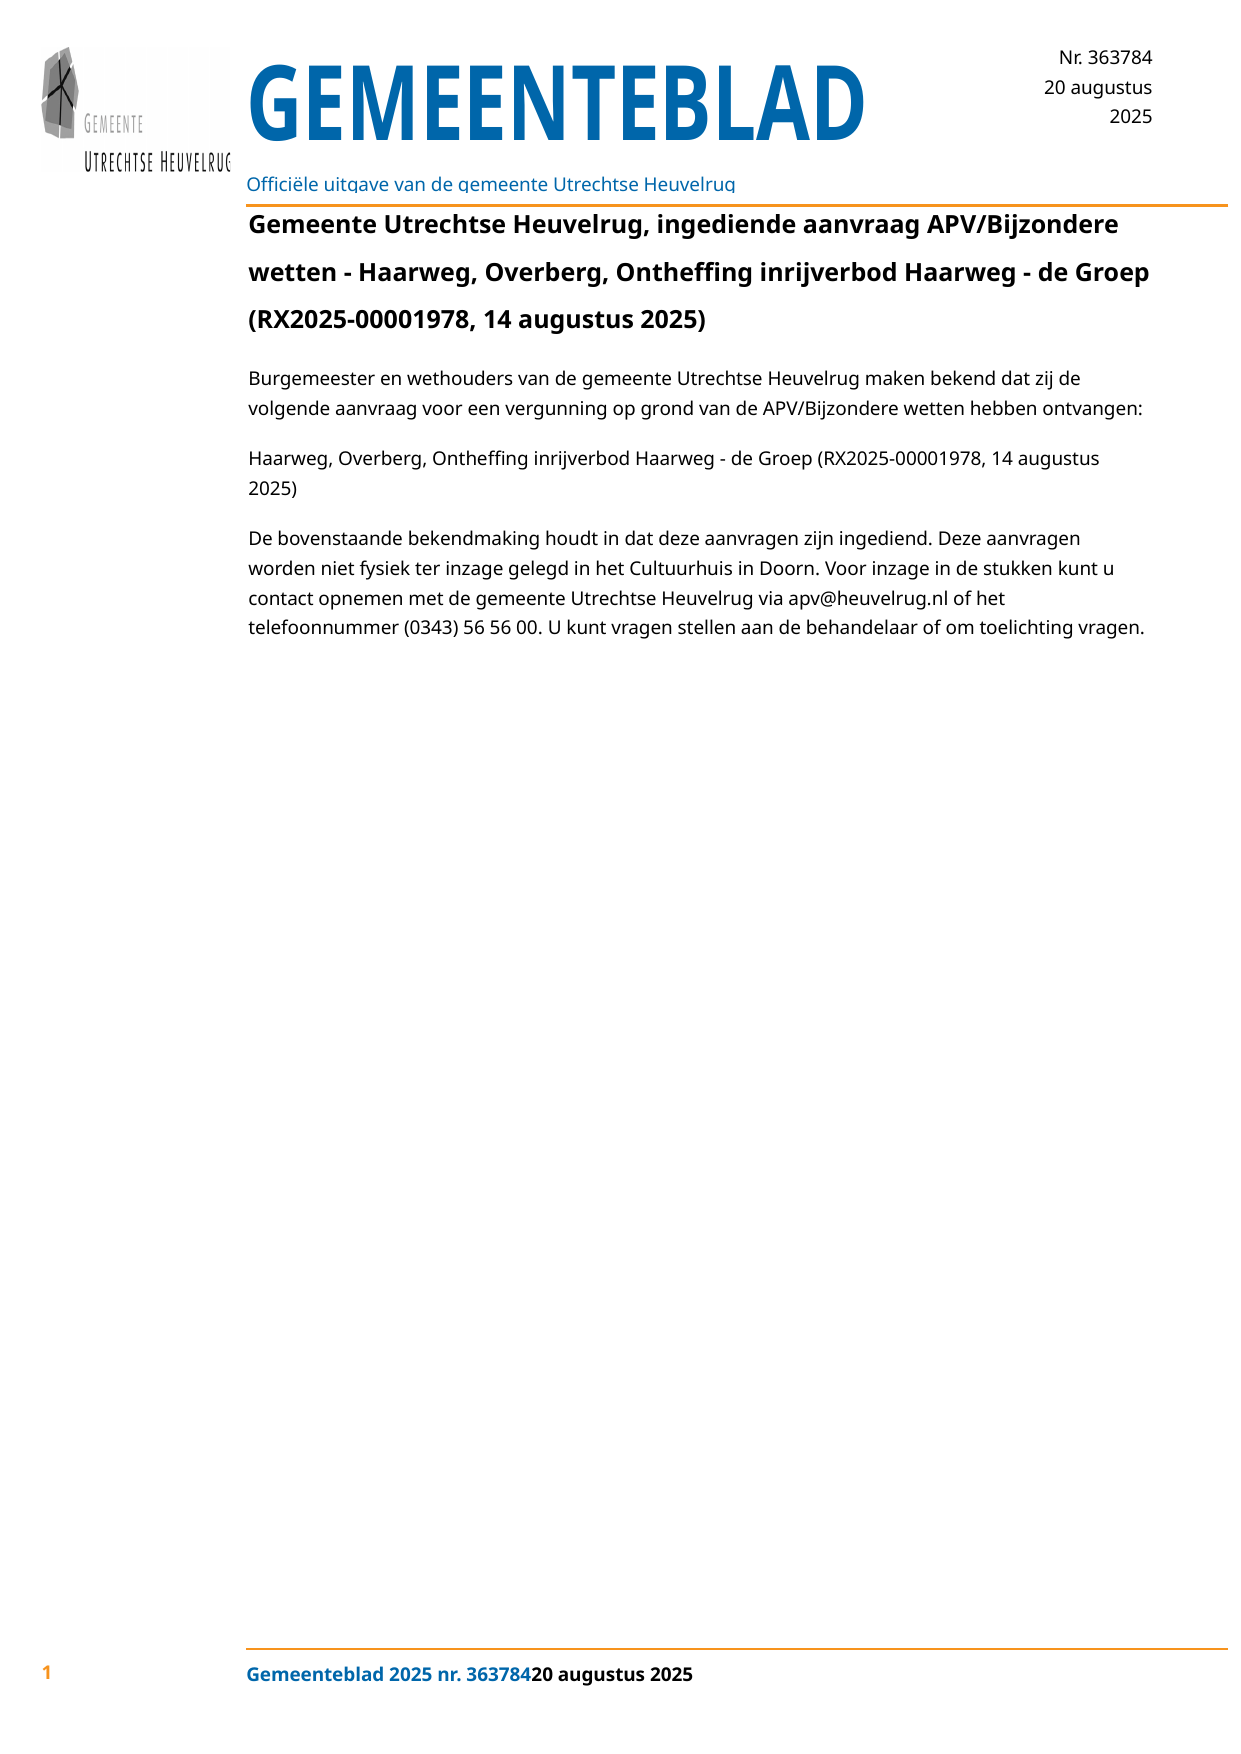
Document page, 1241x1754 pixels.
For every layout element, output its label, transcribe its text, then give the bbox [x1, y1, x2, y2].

text Gemeente Utrechtse Heuvelrug, ingediende aanvraag APV/Bijzondere wetten - Haarweg, Overberg, Ontheffing inrijverbod Haarweg - de Groep (RX2025-00001978, 14 augustus 2025) [248, 207, 1152, 336]
text Haarweg, Overberg, Ontheffing inrijverbod Haarweg - de Groep (RX2025-00001978, 14 augustus 2025) [248, 446, 1152, 501]
text De bovenstaande bekendmaking houdt in dat deze aanvragen zijn ingediend. Deze aanvragen worden niet fysiek ter inzage gelegd in het Cultuurhuis in Doorn. Voor inzage in de stukken kunt u contact opnemen met de gemeente Utrechtse Heuvelrug via apv@heuvelrug.nl of het telefoonnummer (0343) 56 56 00. U kunt vragen stellen aan de behandelaar of om toelichting vragen. [248, 526, 1152, 640]
picture [41, 47, 231, 172]
text Burgemeester en wethouders van de gemeente Utrechtse Heuvelrug maken bekend dat zij de volgende aanvraag voor een vergunning op grond van de APV/Bijzondere wetten hebben ontvangen: [248, 366, 1152, 421]
